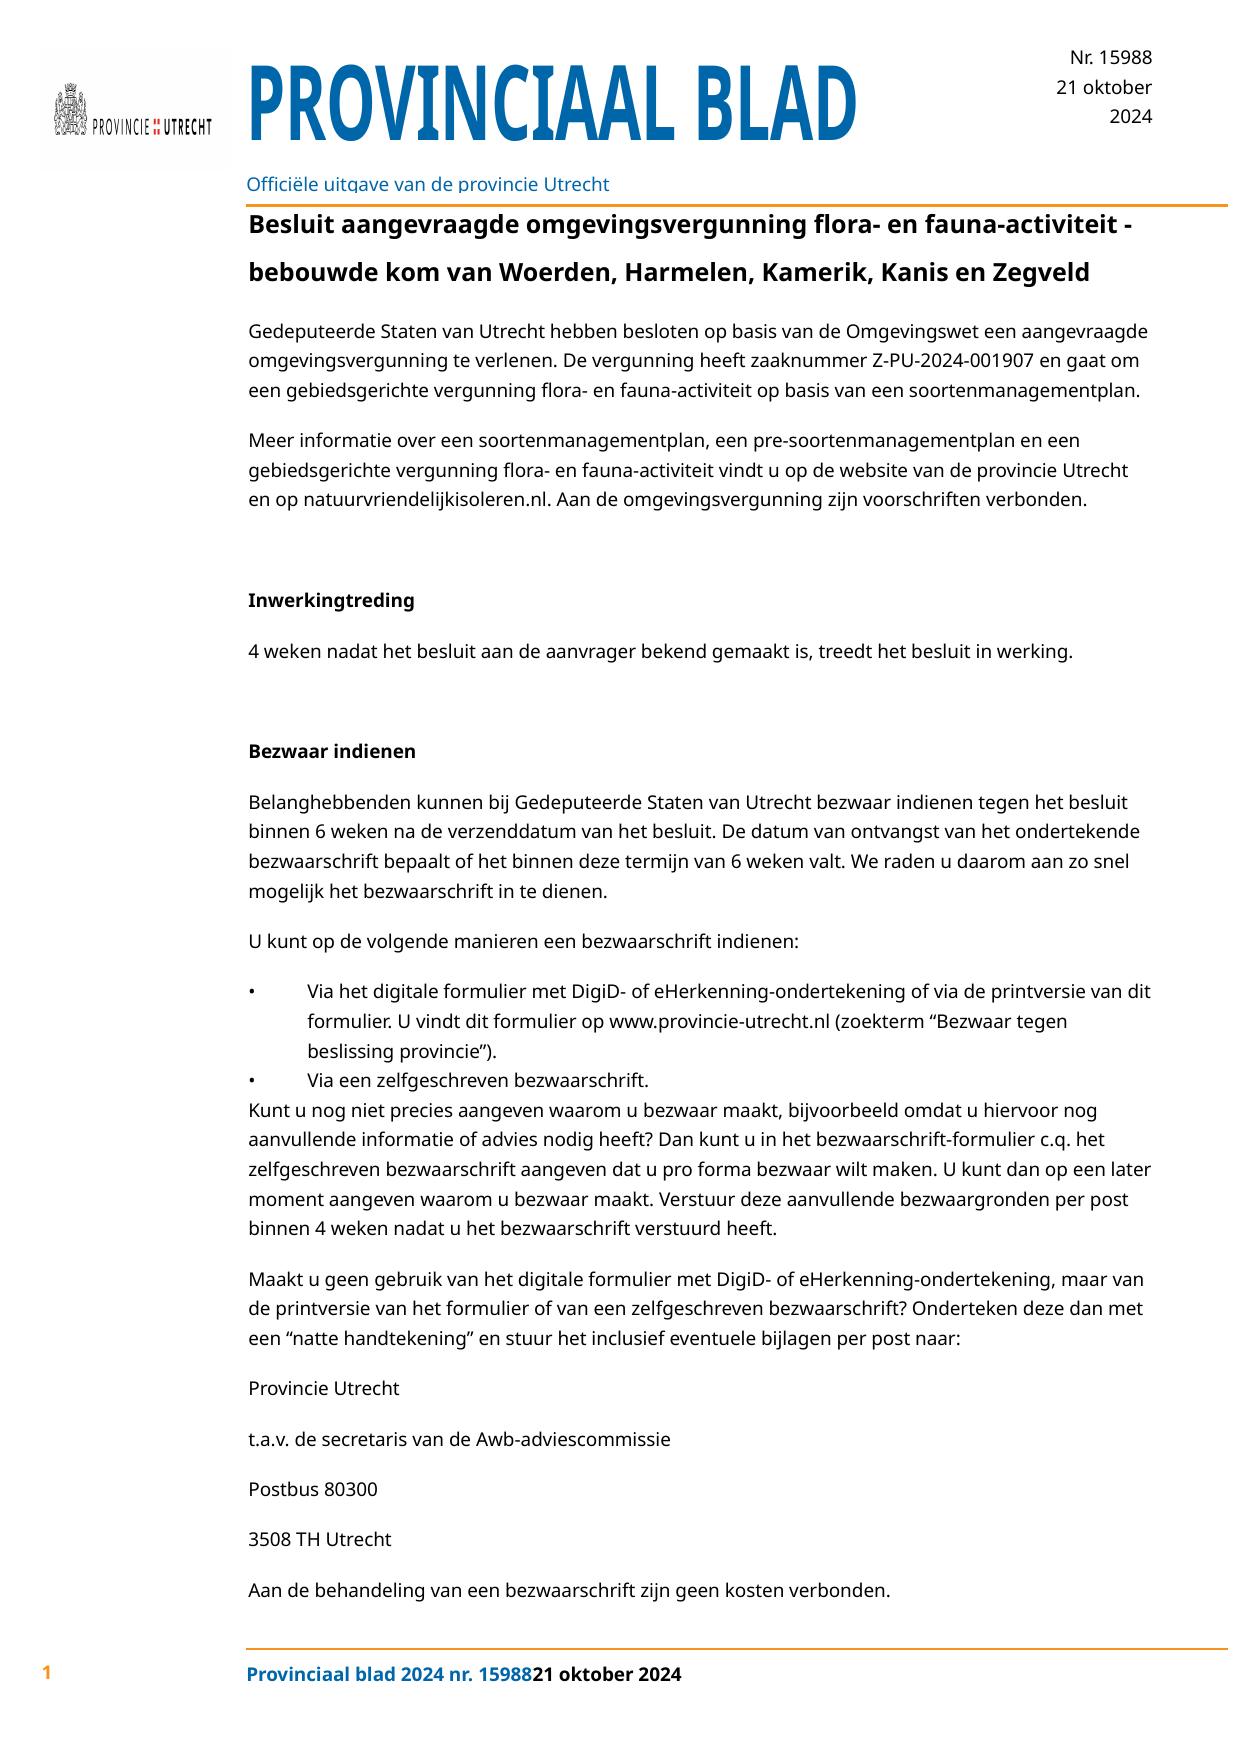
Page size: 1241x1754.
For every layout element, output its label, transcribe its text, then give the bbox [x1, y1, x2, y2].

text Maakt u geen gebruik van het digitale formulier met DigiD- of eHerkenning-ondertekening, maar van de printversie van het formulier of van een zelfgeschreven bezwaarschrift? Onderteken deze dan met een “natte handtekening” en stuur het inclusief eventuele bijlagen per post naar: [248, 1266, 1152, 1351]
text Besluit aangevraagde omgevingsvergunning flora- en fauna-activiteit - bebouwde kom van Woerden, Harmelen, Kamerik, Kanis en Zegveld [248, 207, 1152, 288]
list Via een zelfgeschreven bezwaarschrift. [248, 1067, 1152, 1093]
text Provincie Utrecht [248, 1375, 1152, 1401]
picture [41, 47, 231, 172]
text Aan de behandeling van een bezwaarschrift zijn geen kosten verbonden. [248, 1577, 1152, 1603]
list Via het digitale formulier met DigiD- of eHerkenning-ondertekening of via de printversie van dit formulier. U vindt dit formulier op www.provincie-utrecht.nl (zoekterm “Bezwaar tegen beslissing provincie”). [248, 979, 1152, 1064]
text Postbus 80300 [248, 1476, 1152, 1502]
text 4 weken nadat het besluit aan de aanvrager bekend gemaakt is, treedt het besluit in werking. [248, 638, 1152, 664]
text U kunt op de volgende manieren een bezwaarschrift indienen: [248, 928, 1152, 954]
text Inwerkingtreding [248, 587, 1152, 613]
text Meer informatie over een soortenmanagementplan, een pre-soortenmanagementplan en een gebiedsgerichte vergunning flora- en fauna-activiteit vindt u op de website van de provincie Utrecht en op natuurvriendelijkisoleren.nl. Aan de omgevingsvergunning zijn voorschriften verbonden. [248, 427, 1152, 512]
text Kunt u nog niet precies aangeven waarom u bezwaar maakt, bijvoorbeeld omdat u hiervoor nog aanvullende informatie of advies nodig heeft? Dan kunt u in het bezwaarschrift-formulier c.q. het zelfgeschreven bezwaarschrift aangeven dat u pro forma bezwaar wilt maken. U kunt dan op een later moment aangeven waarom u bezwaar maakt. Verstuur deze aanvullende bezwaargronden per post binnen 4 weken nadat u het bezwaarschrift verstuurd heeft. [248, 1097, 1152, 1241]
text t.a.v. de secretaris van de Awb-adviescommissie [248, 1426, 1152, 1452]
text Belanghebbenden kunnen bij Gedeputeerde Staten van Utrecht bezwaar indienen tegen het besluit binnen 6 weken na de verzenddatum van het besluit. De datum van ontvangst van het ondertekende bezwaarschrift bepaalt of het binnen deze termijn van 6 weken valt. We raden u daarom aan zo snel mogelijk het bezwaarschrift in te dienen. [248, 789, 1152, 904]
text 3508 TH Utrecht [248, 1527, 1152, 1552]
text Gedeputeerde Staten van Utrecht hebben besloten op basis van de Omgevingswet een aangevraagde omgevingsvergunning te verlenen. De vergunning heeft zaaknummer Z-PU-2024-001907 en gaat om een gebiedsgerichte vergunning flora- en fauna-activiteit op basis van een soortenmanagementplan. [248, 318, 1152, 403]
text Bezwaar indienen [248, 739, 1152, 764]
